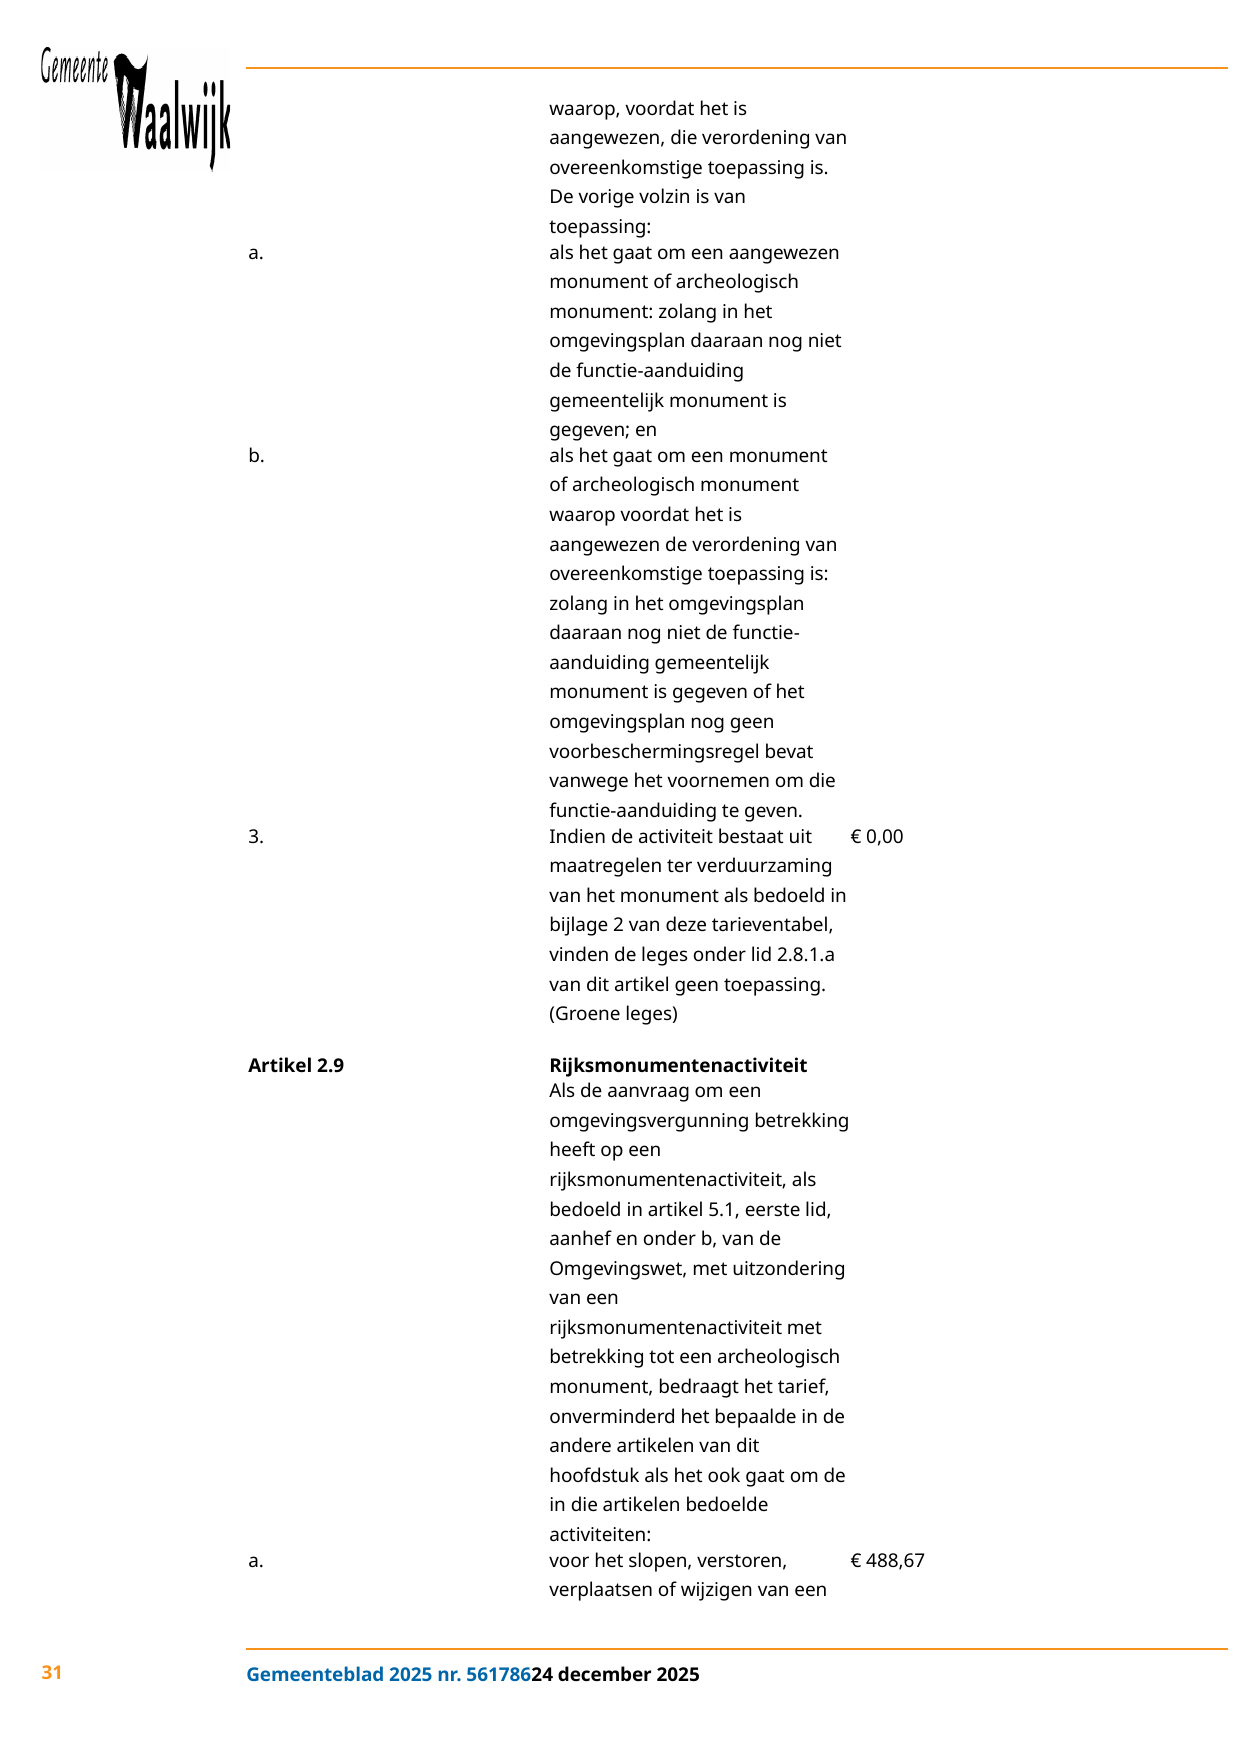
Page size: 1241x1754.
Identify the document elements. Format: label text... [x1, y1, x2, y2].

table_cell b. [248, 442, 549, 823]
table_cell a. [248, 1547, 549, 1602]
table_cell waarop, voordat het is aangewezen, die verordening van overeenkomstige toepassing is. De vorige volzin is van toepassing: [549, 95, 850, 239]
table_cell als het gaat om een aangewezen monument of archeologisch monument: zolang in het omgevingsplan daaraan nog niet de functie-aanduiding gemeentelijk monument is gegeven; en [549, 239, 850, 442]
table_cell [850, 95, 1152, 239]
table_cell 3. [248, 823, 549, 1026]
table_cell voor het slopen, verstoren, verplaatsen of wijzigen van een [549, 1547, 850, 1602]
table_cell € 0,00 [850, 823, 1152, 1026]
picture [41, 47, 231, 172]
table_cell [850, 239, 1152, 442]
table_cell [248, 95, 549, 239]
table_cell a. [248, 239, 549, 442]
table_cell als het gaat om een monument of archeologisch monument waarop voordat het is aangewezen de verordening van overeenkomstige toepassing is: zolang in het omgevingsplan daaraan nog niet de functie-aanduiding gemeentelijk monument is gegeven of het omgevingsplan nog geen voorbeschermingsregel bevat vanwege het voornemen om die functie-aanduiding te geven. [549, 442, 850, 823]
table_cell [850, 442, 1152, 823]
table_cell [850, 1026, 1152, 1052]
table_cell [248, 1026, 549, 1052]
table_cell [549, 1026, 850, 1052]
table_cell Indien de activiteit bestaat uit maatregelen ter verduurzaming van het monument als bedoeld in bijlage 2 van deze tarieventabel, vinden de leges onder lid 2.8.1.a van dit artikel geen toepassing. (Groene leges) [549, 823, 850, 1026]
table_cell € 488,67 [850, 1547, 1152, 1602]
table_cell [850, 1078, 1152, 1547]
table_cell Artikel 2.9 [248, 1052, 549, 1077]
table_cell [850, 1052, 1152, 1077]
table_cell Rijksmonumentenactiviteit [549, 1052, 850, 1077]
table_cell Als de aanvraag om een omgevingsvergunning betrekking heeft op een rijksmonumentenactiviteit, als bedoeld in artikel 5.1, eerste lid, aanhef en onder b, van de Omgevingswet, met uitzondering van een rijksmonumentenactiviteit met betrekking tot een archeologisch monument, bedraagt het tarief, onverminderd het bepaalde in de andere artikelen van dit hoofdstuk als het ook gaat om de in die artikelen bedoelde activiteiten: [549, 1078, 850, 1547]
table_cell [248, 1078, 549, 1547]
